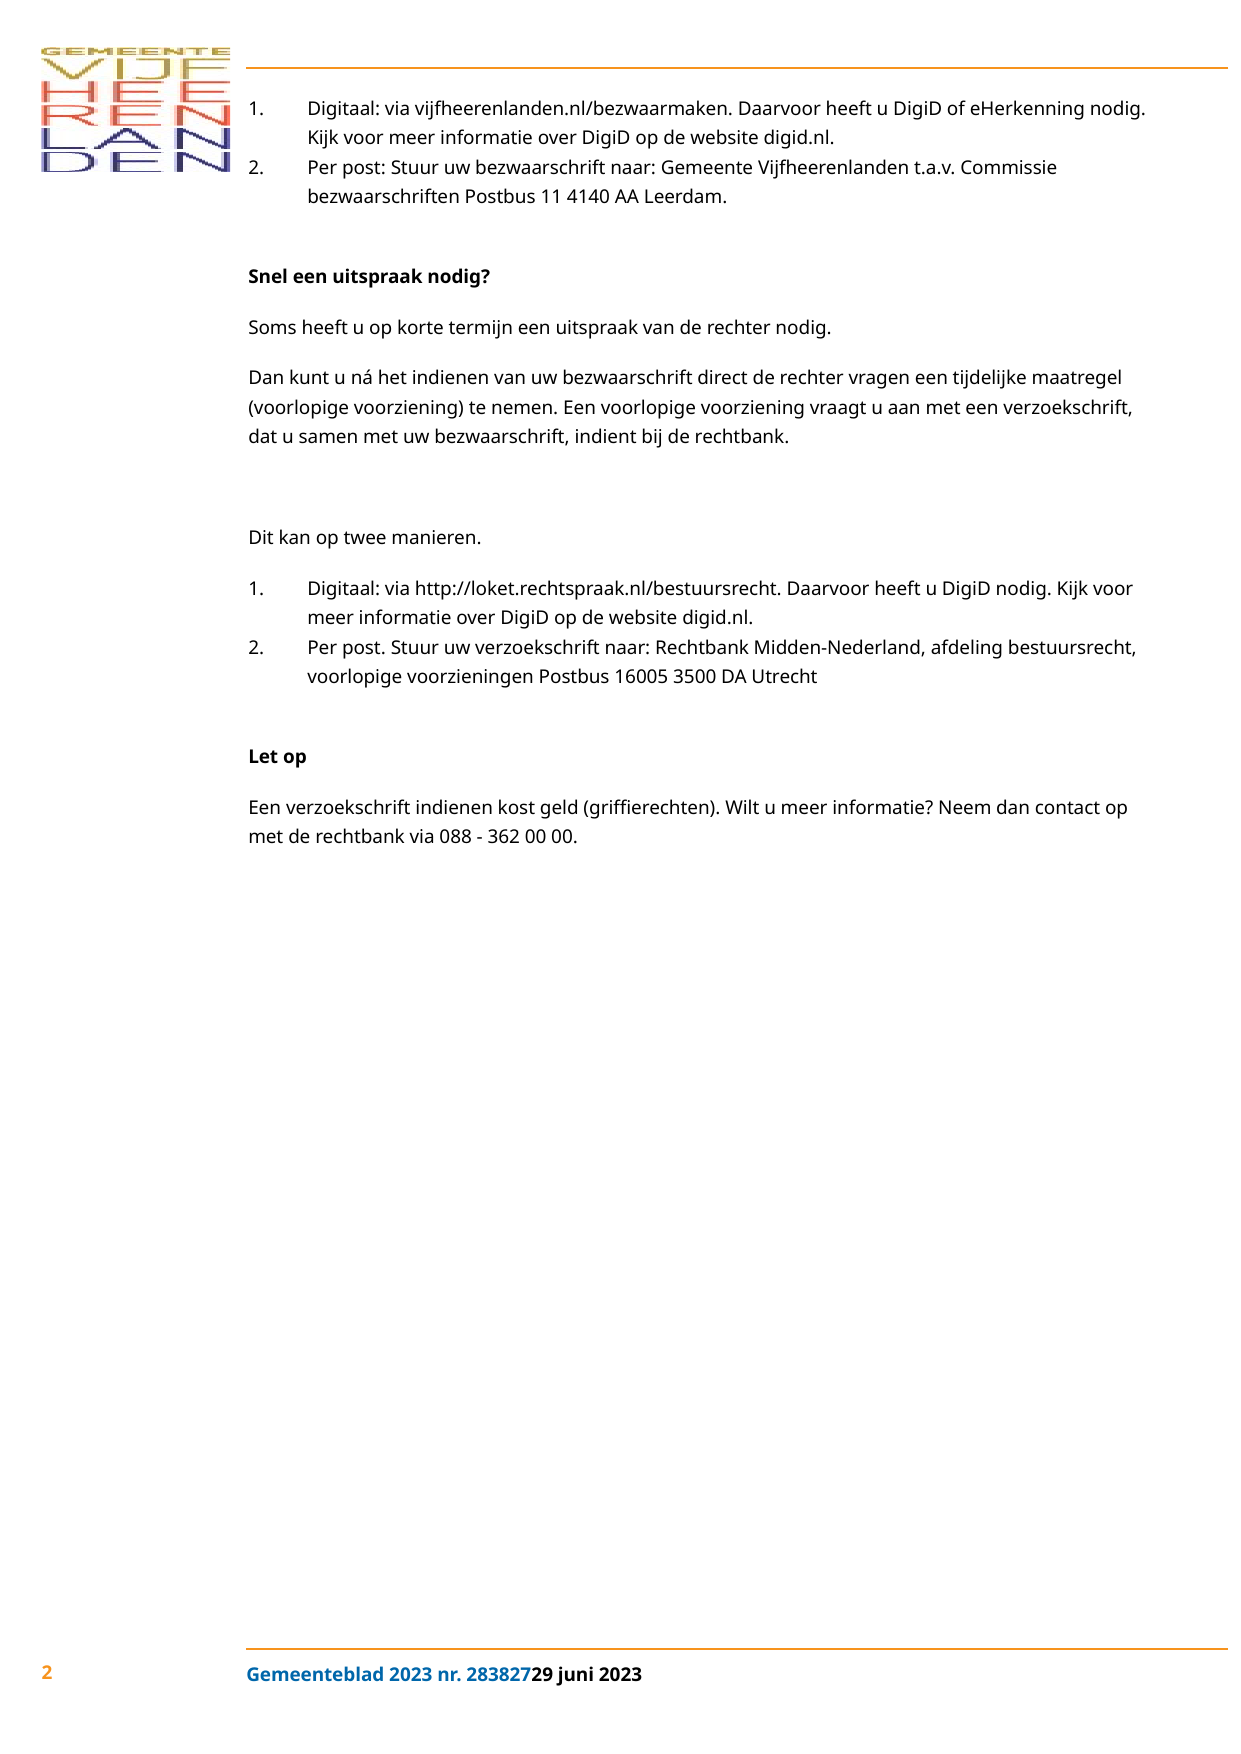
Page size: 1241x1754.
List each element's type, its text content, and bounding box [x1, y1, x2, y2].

text Een verzoekschrift indienen kost geld (griffierechten). Wilt u meer informatie? Neem dan contact op met de rechtbank via 088 - 362 00 00. [248, 794, 1152, 849]
picture [41, 47, 231, 172]
text Soms heeft u op korte termijn een uitspraak van de rechter nodig. [248, 314, 1152, 340]
text Dan kunt u ná het indienen van uw bezwaarschrift direct de rechter vragen een tijdelijke maatregel (voorlopige voorziening) te nemen. Een voorlopige voorziening vraagt u aan met een verzoekschrift, dat u samen met uw bezwaarschrift, indient bij de rechtbank. [248, 364, 1152, 449]
text Dit kan op twee manieren. [248, 524, 1152, 550]
list Per post. Stuur uw verzoekschrift naar: Rechtbank Midden-Nederland, afdeling bestuursrecht, voorlopige voorzieningen Postbus 16005 3500 DA Utrecht [248, 634, 1152, 689]
list Digitaal: via vijfheerenlanden.nl/bezwaarmaken. Daarvoor heeft u DigiD of eHerkenning nodig. Kijk voor meer informatie over DigiD op de website digid.nl. [248, 95, 1152, 150]
list Per post: Stuur uw bezwaarschrift naar: Gemeente Vijfheerenlanden t.a.v. Commissie bezwaarschriften Postbus 11 4140 AA Leerdam. [248, 154, 1152, 209]
text Let op [248, 743, 1152, 769]
list Digitaal: via http://loket.rechtspraak.nl/bestuursrecht. Daarvoor heeft u DigiD nodig. Kijk voor meer informatie over DigiD op de website digid.nl. [248, 575, 1152, 630]
text Snel een uitspraak nodig? [248, 263, 1152, 289]
